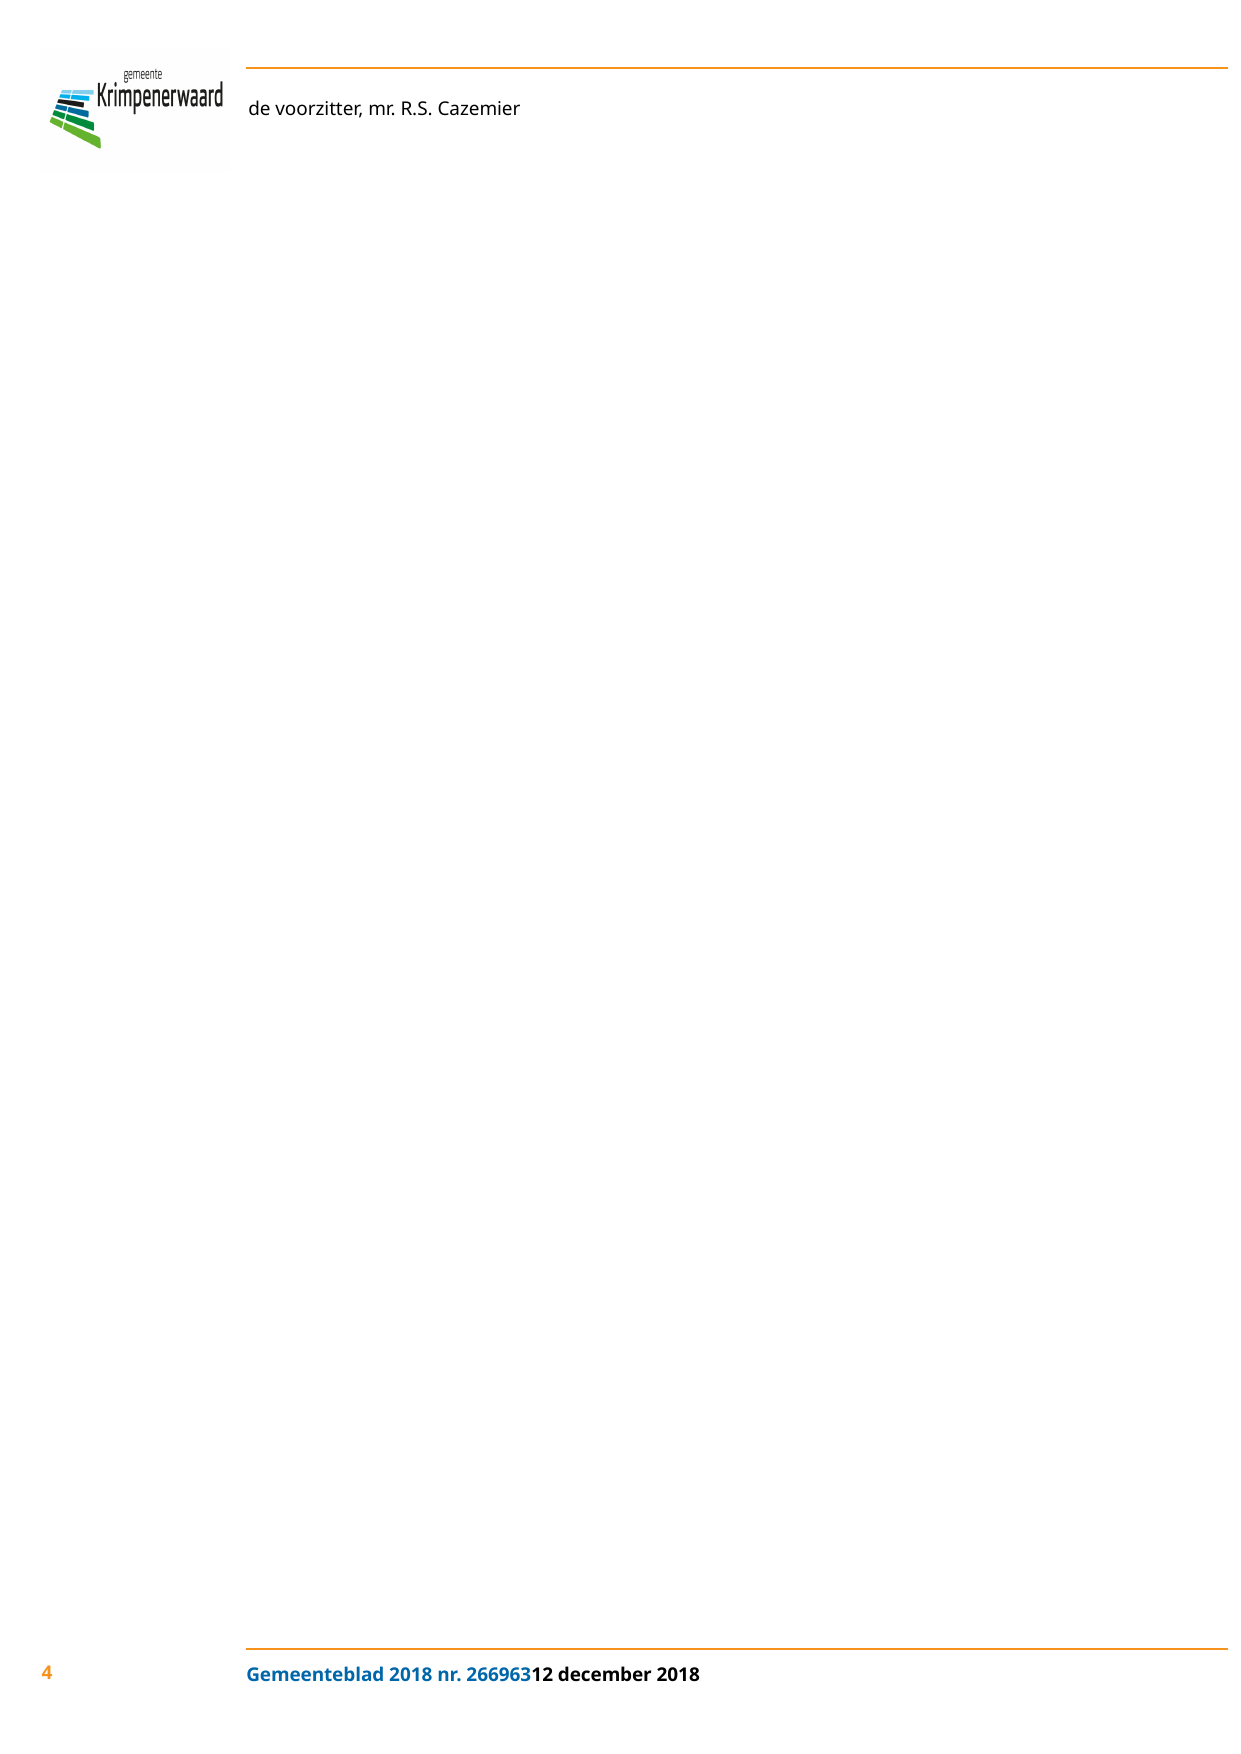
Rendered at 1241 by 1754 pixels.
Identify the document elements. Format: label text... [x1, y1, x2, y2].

text de voorzitter, mr. R.S. Cazemier [248, 95, 1152, 121]
picture [41, 47, 231, 172]
